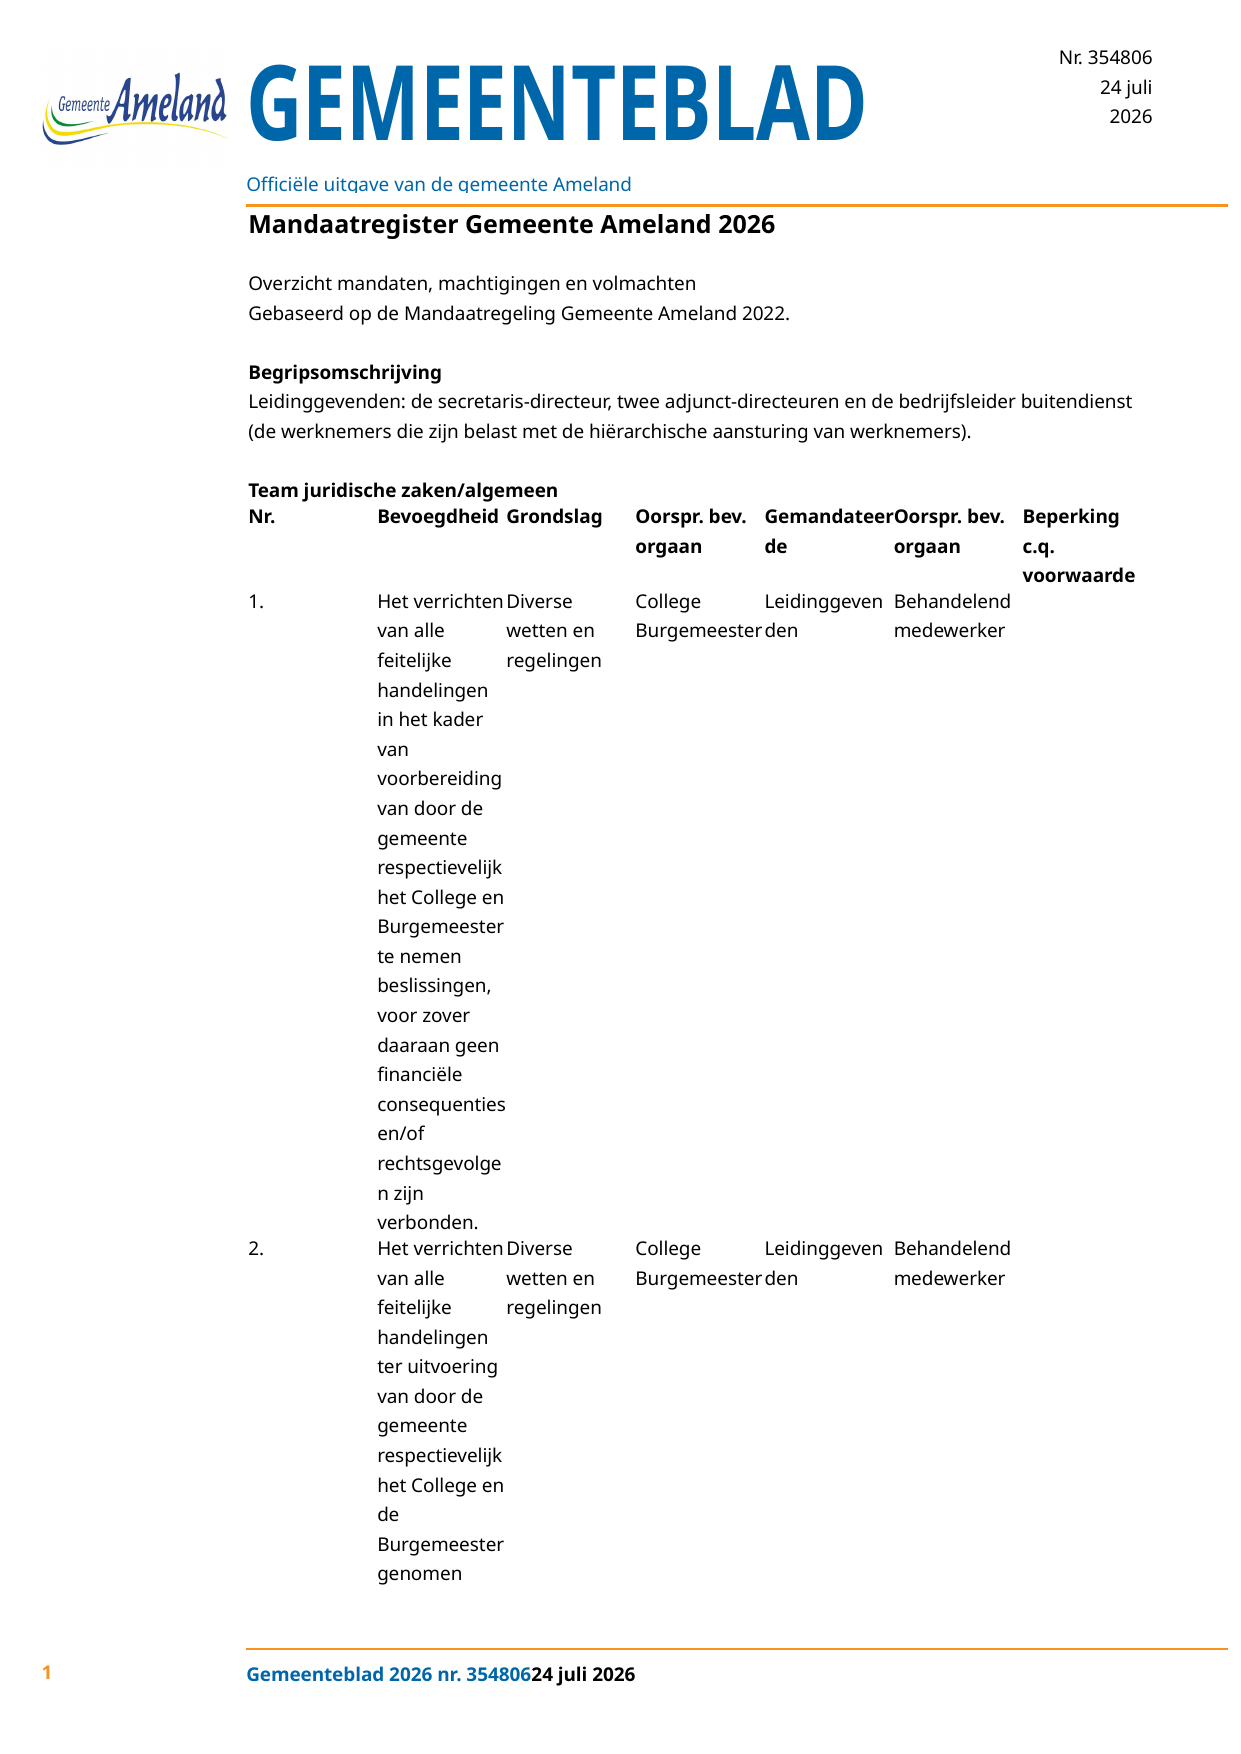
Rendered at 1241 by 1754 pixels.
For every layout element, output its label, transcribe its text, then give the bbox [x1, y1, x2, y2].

table_cell Behandelend medewerker [894, 588, 1022, 1235]
table_cell Diverse wetten en regelingen [506, 1235, 635, 1586]
table_cell Diverse wetten en regelingen [506, 588, 635, 1235]
table_cell Het verrichten van alle feitelijke handelingen in het kader van voorbereiding van door de gemeente respectievelijk het College en Burgemeester te nemen beslissingen, voor zover daaraan geen financiële consequenties en/of rechtsgevolgen zijn verbonden. [377, 588, 506, 1235]
text Overzicht mandaten, machtigingen en volmachten [248, 270, 1152, 296]
table_header Beperking c.q. voorwaarde [1023, 503, 1152, 588]
table_cell Leidinggevenden [764, 1235, 893, 1586]
table_cell [1023, 1235, 1152, 1586]
text Leidinggevenden: de secretaris-directeur, twee adjunct-directeuren en de bedrijfsleider buitendienst (de werknemers die zijn belast met de hiërarchische aansturing van werknemers). [248, 389, 1152, 444]
text Begripsomschrijving [248, 359, 1152, 385]
table_header Nr. [248, 503, 377, 588]
table_cell College Burgemeester [635, 588, 764, 1235]
table_header Grondslag [506, 503, 635, 588]
text Team juridische zaken/algemeen [248, 477, 1152, 503]
picture [41, 47, 231, 172]
text Gebaseerd op de Mandaatregeling Gemeente Ameland 2022. [248, 300, 1152, 326]
table_cell [248, 1235, 377, 1586]
table_cell Het verrichten van alle feitelijke handelingen ter uitvoering van door de gemeente respectievelijk het College en de Burgemeester genomen [377, 1235, 506, 1586]
table_header Gemandateerde [764, 503, 893, 588]
table_header Bevoegdheid [377, 503, 506, 588]
table_cell Behandelend medewerker [894, 1235, 1022, 1586]
table_header Oorspr. bev. orgaan [635, 503, 764, 588]
table_cell [1023, 588, 1152, 1235]
text Mandaatregister Gemeente Ameland 2026 [248, 207, 1152, 241]
table_cell [248, 588, 377, 1235]
table_cell College Burgemeester [635, 1235, 764, 1586]
table_cell Leidinggevenden [764, 588, 893, 1235]
table_header Oorspr. bev. orgaan [894, 503, 1022, 588]
